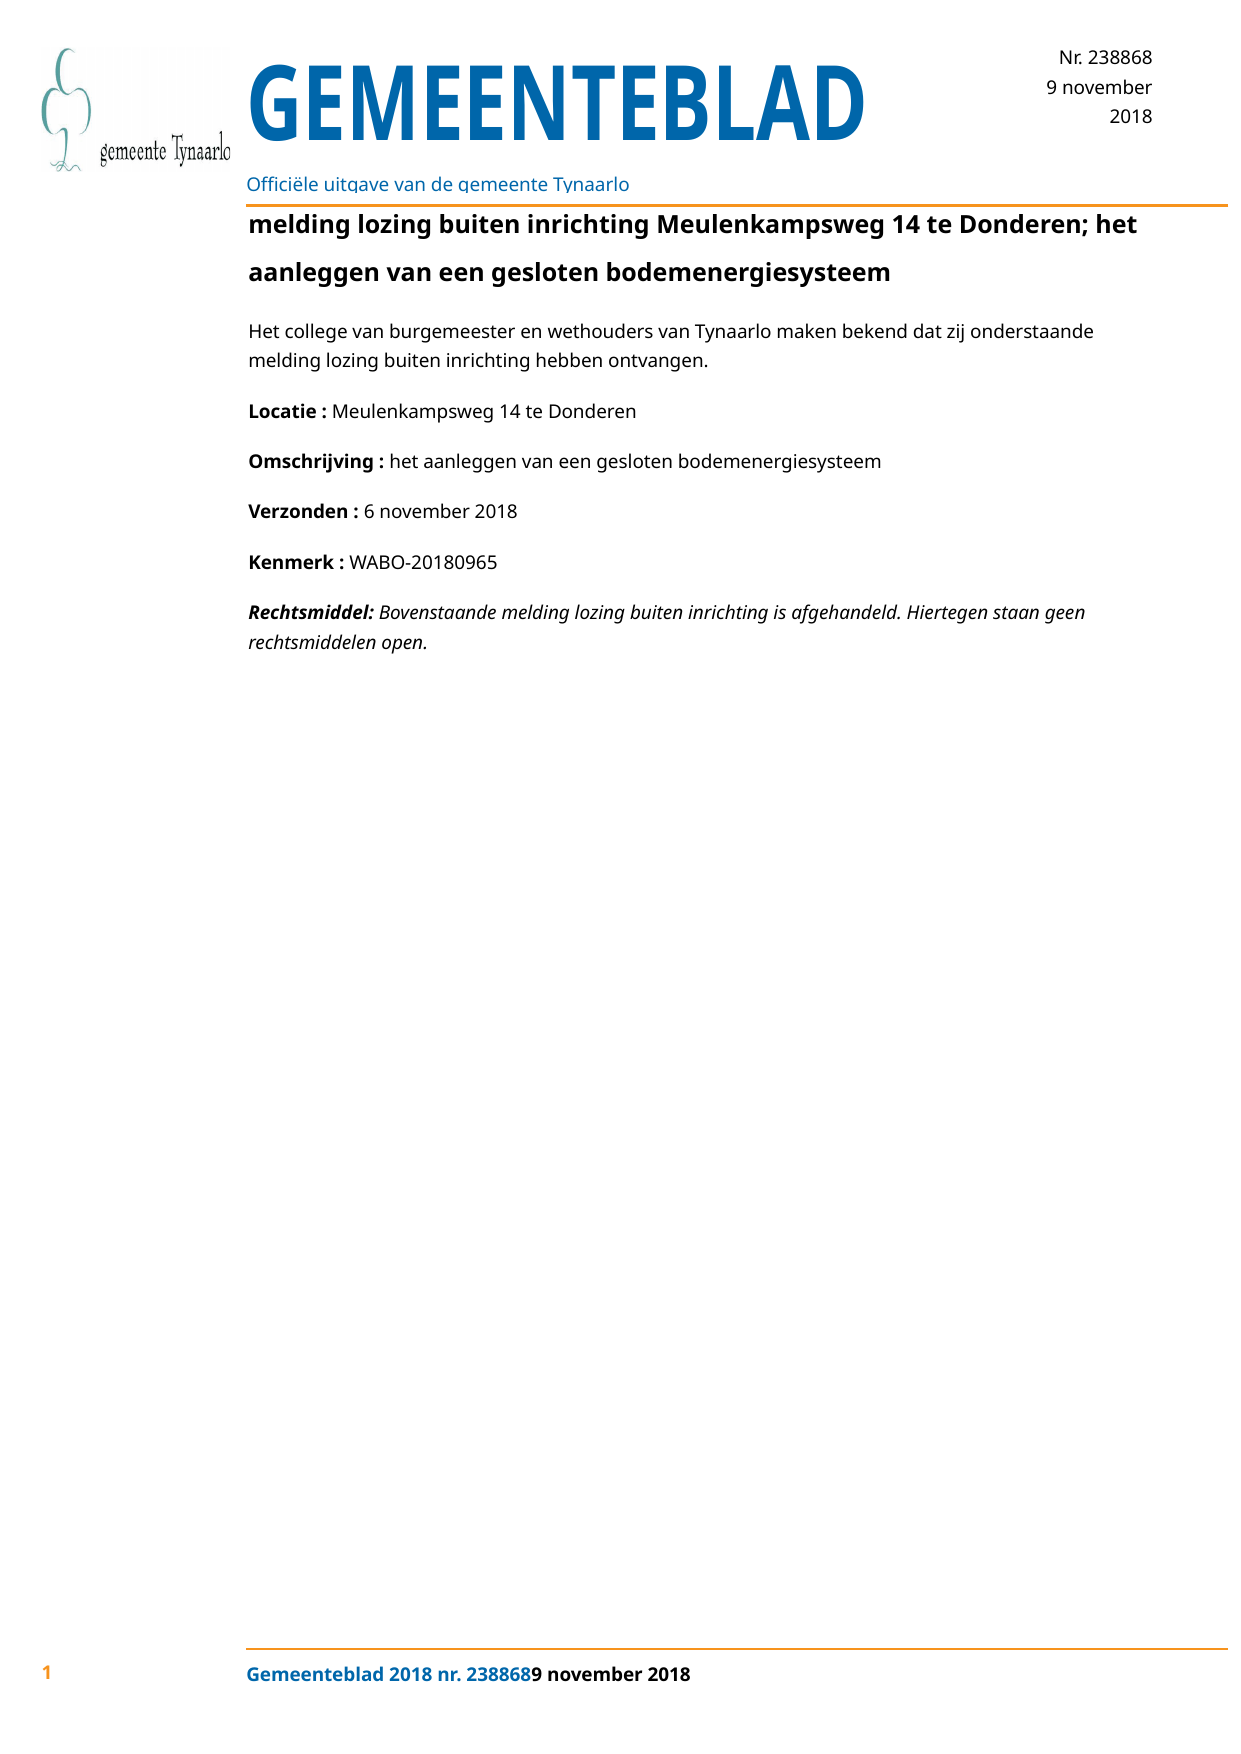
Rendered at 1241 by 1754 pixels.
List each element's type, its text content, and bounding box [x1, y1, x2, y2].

text Rechtsmiddel: Bovenstaande melding lozing buiten inrichting is afgehandeld. Hiertegen staan geen rechtsmiddelen open. [248, 599, 1152, 655]
text Verzonden : 6 november 2018 [248, 499, 1152, 524]
text Locatie : Meulenkampsweg 14 te Donderen [248, 398, 1152, 424]
text Omschrijving : het aanleggen van een gesloten bodemenergiesysteem [248, 448, 1152, 474]
text Kenmerk : WABO-20180965 [248, 549, 1152, 575]
text Het college van burgemeester en wethouders van Tynaarlo maken bekend dat zij onderstaande melding lozing buiten inrichting hebben ontvangen. [248, 318, 1152, 373]
picture [41, 47, 231, 172]
text melding lozing buiten inrichting Meulenkampsweg 14 te Donderen; het aanleggen van een gesloten bodemenergiesysteem [248, 207, 1152, 288]
